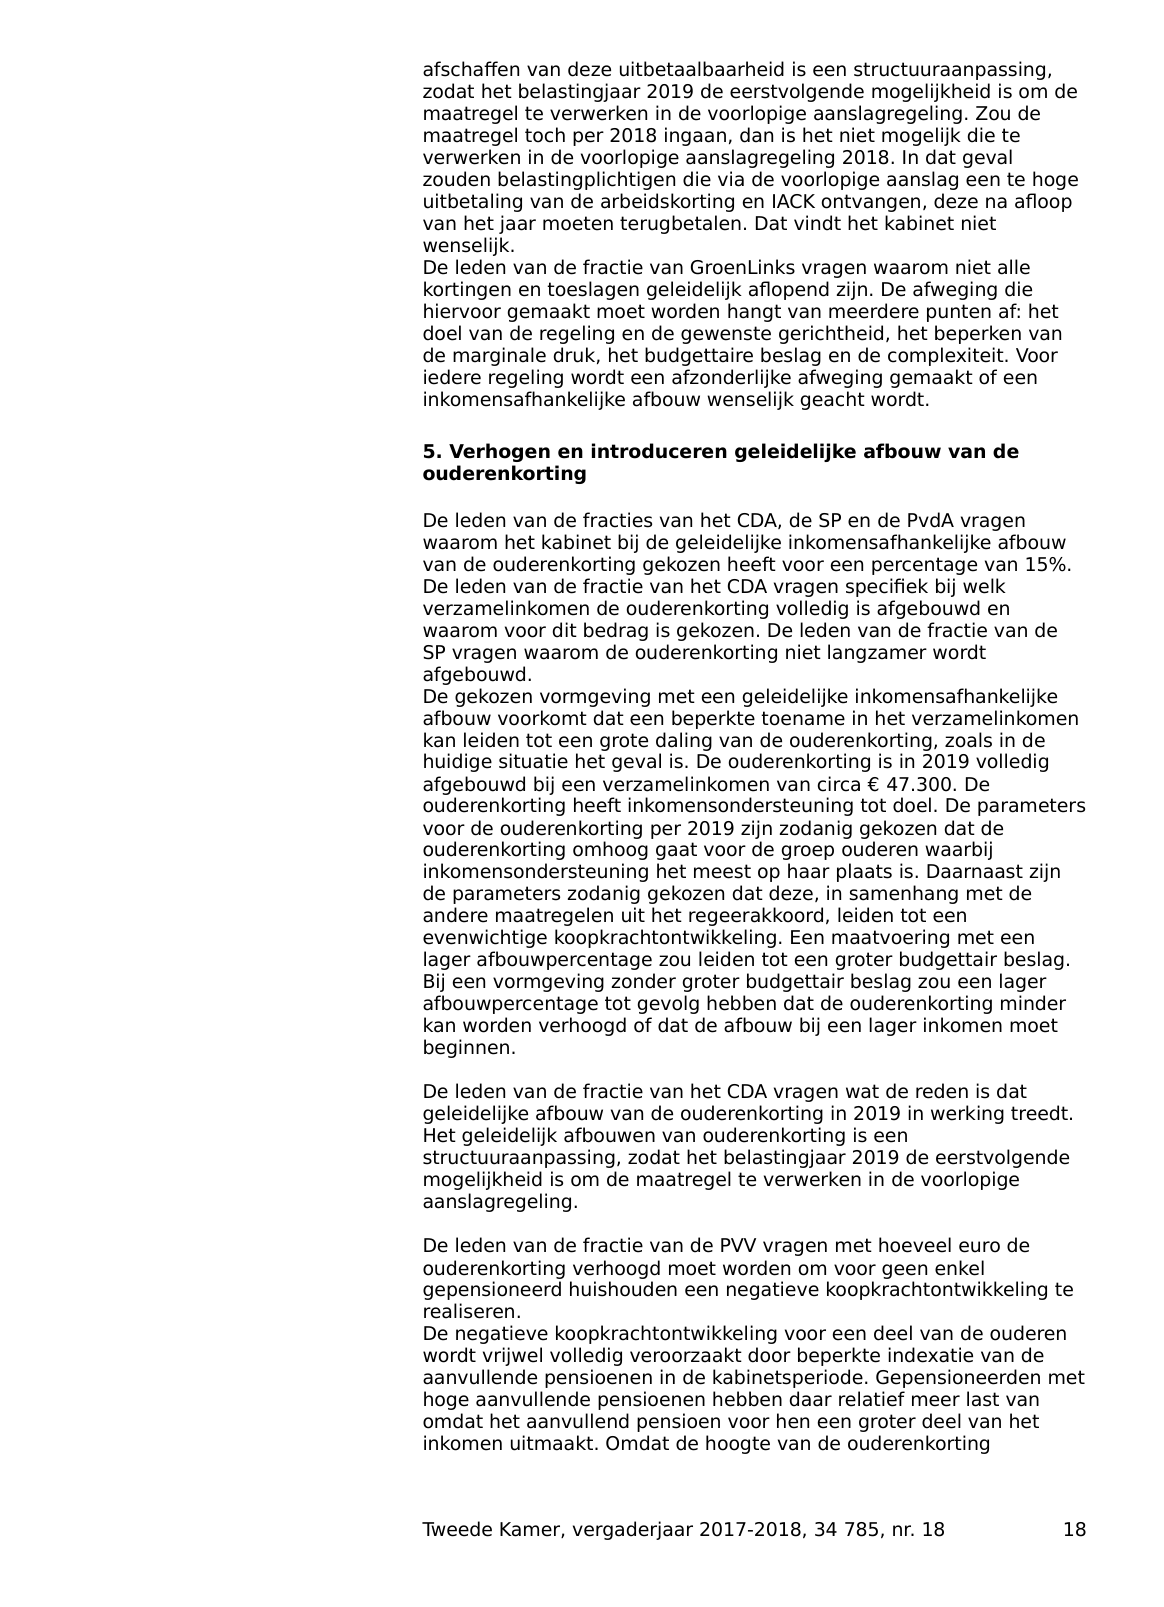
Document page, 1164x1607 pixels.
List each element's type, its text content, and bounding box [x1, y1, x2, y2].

text De gekozen vormgeving met een geleidelijke inkomensafhankelijke afbouw voorkomt dat een beperkte toename in het verzamelinkomen kan leiden tot een grote daling van de ouderenkorting, zoals in de huidige situatie het geval is. De ouderenkorting is in 2019 volledig afgebouwd bij een verzamelinkomen van circa € 47.300. De ouderenkorting heeft inkomensondersteuning tot doel. De parameters voor de ouderenkorting per 2019 zijn zodanig gekozen dat de ouderenkorting omhoog gaat voor de groep ouderen waarbij inkomensondersteuning het meest op haar plaats is. Daarnaast zijn de parameters zodanig gekozen dat deze, in samenhang met de andere maatregelen uit het regeerakkoord, leiden tot een evenwichtige koopkrachtontwikkeling. Een maatvoering met een lager afbouwpercentage zou leiden tot een groter budgettair beslag. Bij een vormgeving zonder groter budgettair beslag zou een lager afbouwpercentage tot gevolg hebben dat de ouderenkorting minder kan worden verhoogd of dat de afbouw bij een lager inkomen moet beginnen. [422, 686, 1087, 1059]
text De leden van de fractie van het CDA vragen wat de reden is dat geleidelijke afbouw van de ouderenkorting in 2019 in werking treedt. Het geleidelijk afbouwen van ouderenkorting is een structuuraanpassing, zodat het belastingjaar 2019 de eerstvolgende mogelijkheid is om de maatregel te verwerken in de voorlopige aanslagregeling. [422, 1081, 1087, 1213]
text De leden van de fracties van het CDA, de SP en de PvdA vragen waarom het kabinet bij de geleidelijke inkomensafhankelijke afbouw van de ouderenkorting gekozen heeft voor een percentage van 15%. De leden van de fractie van het CDA vragen specifiek bij welk verzamelinkomen de ouderenkorting volledig is afgebouwd en waarom voor dit bedrag is gekozen. De leden van de fractie van de SP vragen waarom de ouderenkorting niet langzamer wordt afgebouwd. [422, 510, 1087, 686]
text afschaffen van deze uitbetaalbaarheid is een structuuraanpassing, zodat het belastingjaar 2019 de eerstvolgende mogelijkheid is om de maatregel te verwerken in de voorlopige aanslagregeling. Zou de maatregel toch per 2018 ingaan, dan is het niet mogelijk die te verwerken in de voorlopige aanslagregeling 2018. In dat geval zouden belastingplichtigen die via de voorlopige aanslag een te hoge uitbetaling van de arbeidskorting en IACK ontvangen, deze na afloop van het jaar moeten terugbetalen. Dat vindt het kabinet niet wenselijk. [422, 59, 1087, 257]
subtitle 5. Verhogen en introduceren geleidelijke afbouw van de ouderenkorting [422, 441, 1087, 485]
text De leden van de fractie van de PVV vragen met hoeveel euro de ouderenkorting verhoogd moet worden om voor geen enkel gepensioneerd huishouden een negatieve koopkrachtontwikkeling te realiseren. [422, 1235, 1087, 1323]
text De negatieve koopkrachtontwikkeling voor een deel van de ouderen wordt vrijwel volledig veroorzaakt door beperkte indexatie van de aanvullende pensioenen in de kabinetsperiode. Gepensioneerden met hoge aanvullende pensioenen hebben daar relatief meer last van omdat het aanvullend pensioen voor hen een groter deel van het inkomen uitmaakt. Omdat de hoogte van de ouderenkorting [422, 1323, 1087, 1455]
text De leden van de fractie van GroenLinks vragen waarom niet alle kortingen en toeslagen geleidelijk aflopend zijn. De afweging die hiervoor gemaakt moet worden hangt van meerdere punten af: het doel van de regeling en de gewenste gerichtheid, het beperken van de marginale druk, het budgettaire beslag en de complexiteit. Voor iedere regeling wordt een afzonderlijke afweging gemaakt of een inkomensafhankelijke afbouw wenselijk geacht wordt. [422, 257, 1087, 411]
